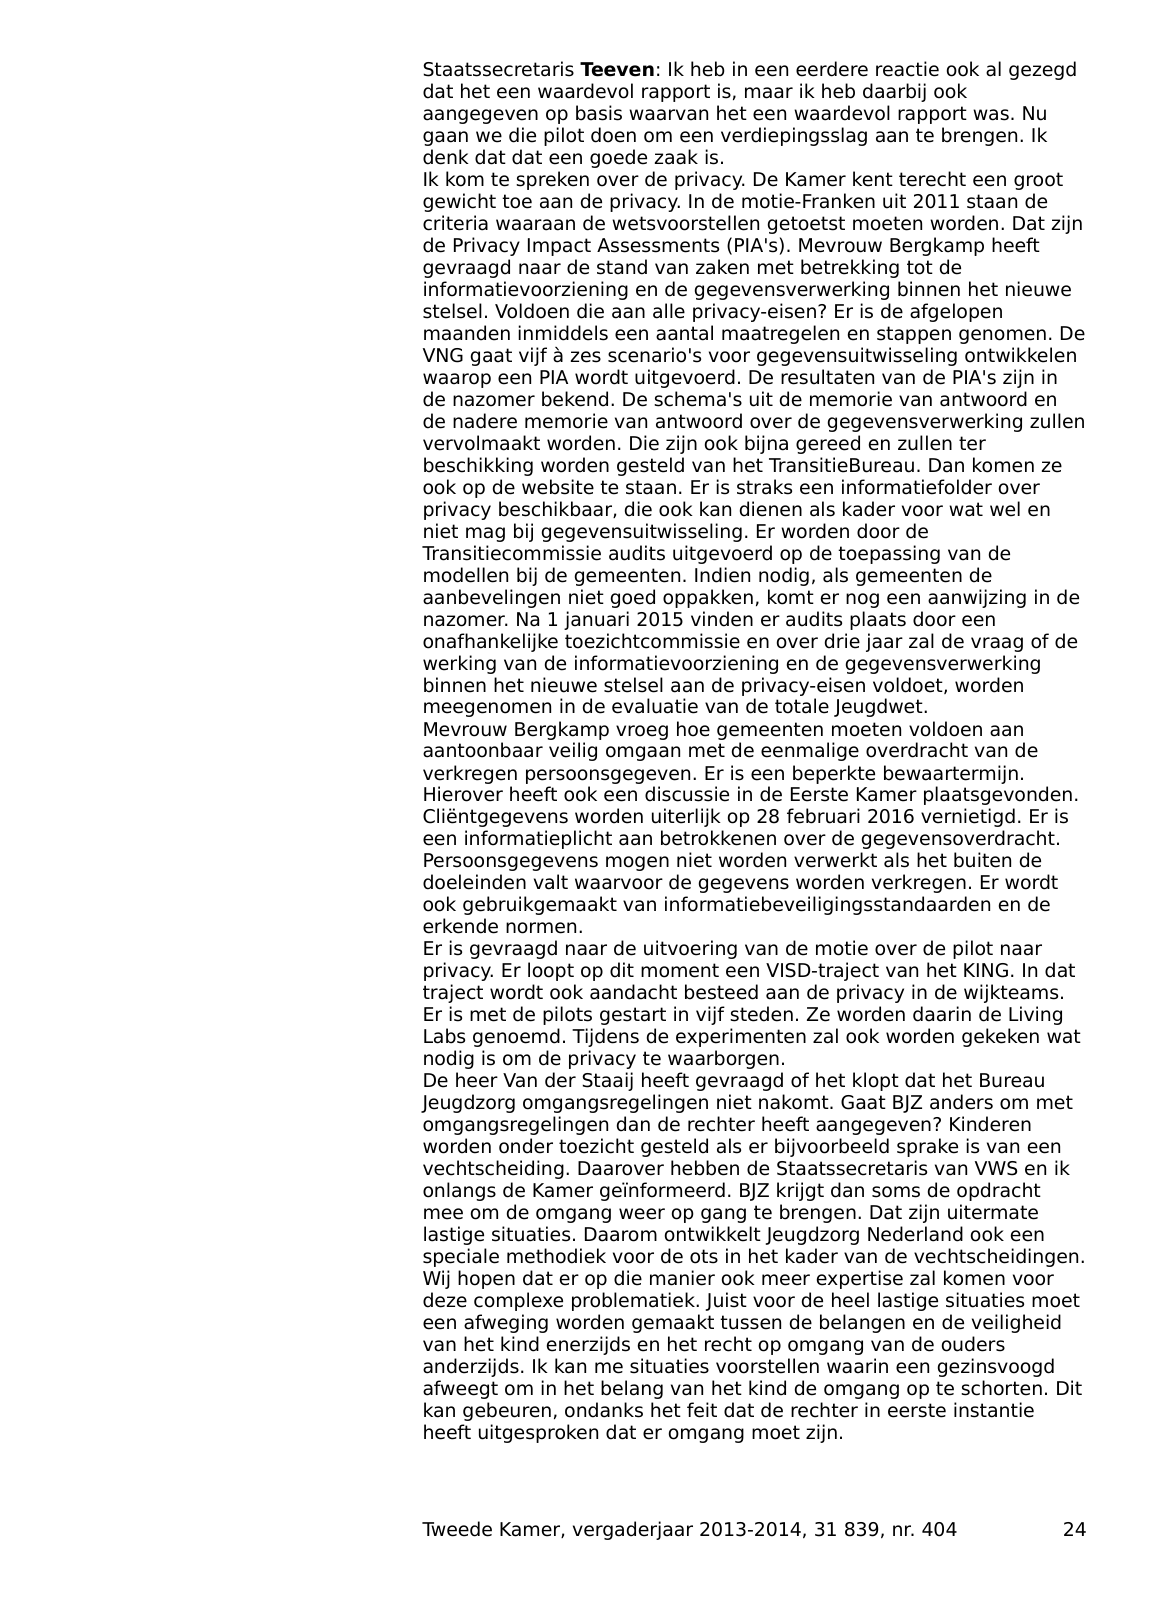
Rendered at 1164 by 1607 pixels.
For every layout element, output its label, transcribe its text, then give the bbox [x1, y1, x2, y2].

text Mevrouw Bergkamp vroeg hoe gemeenten moeten voldoen aan aantoonbaar veilig omgaan met de eenmalige overdracht van de verkregen persoonsgegeven. Er is een beperkte bewaartermijn. Hierover heeft ook een discussie in de Eerste Kamer plaatsgevonden. Cliëntgegevens worden uiterlijk op 28 februari 2016 vernietigd. Er is een informatieplicht aan betrokkenen over de gegevensoverdracht. Persoonsgegevens mogen niet worden verwerkt als het buiten de doeleinden valt waarvoor de gegevens worden verkregen. Er wordt ook gebruikgemaakt van informatiebeveiligingsstandaarden en de erkende normen. [422, 718, 1087, 938]
text Staatssecretaris Teeven: Ik heb in een eerdere reactie ook al gezegd dat het een waardevol rapport is, maar ik heb daarbij ook aangegeven op basis waarvan het een waardevol rapport was. Nu gaan we die pilot doen om een verdiepingsslag aan te brengen. Ik denk dat dat een goede zaak is. [422, 59, 1087, 169]
text De heer Van der Staaij heeft gevraagd of het klopt dat het Bureau Jeugdzorg omgangsregelingen niet nakomt. Gaat BJZ anders om met omgangsregelingen dan de rechter heeft aangegeven? Kinderen worden onder toezicht gesteld als er bijvoorbeeld sprake is van een vechtscheiding. Daarover hebben de Staatssecretaris van VWS en ik onlangs de Kamer geïnformeerd. BJZ krijgt dan soms de opdracht mee om de omgang weer op gang te brengen. Dat zijn uitermate lastige situaties. Daarom ontwikkelt Jeugdzorg Nederland ook een speciale methodiek voor de ots in het kader van de vechtscheidingen. Wij hopen dat er op die manier ook meer expertise zal komen voor deze complexe problematiek. Juist voor de heel lastige situaties moet een afweging worden gemaakt tussen de belangen en de veiligheid van het kind enerzijds en het recht op omgang van de ouders anderzijds. Ik kan me situaties voorstellen waarin een gezinsvoogd afweegt om in het belang van het kind de omgang op te schorten. Dit kan gebeuren, ondanks het feit dat de rechter in eerste instantie heeft uitgesproken dat er omgang moet zijn. [422, 1070, 1087, 1444]
text Ik kom te spreken over de privacy. De Kamer kent terecht een groot gewicht toe aan de privacy. In de motie-Franken uit 2011 staan de criteria waaraan de wetsvoorstellen getoetst moeten worden. Dat zijn de Privacy Impact Assessments (PIA's). Mevrouw Bergkamp heeft gevraagd naar de stand van zaken met betrekking tot de informatievoorziening en de gegevensverwerking binnen het nieuwe stelsel. Voldoen die aan alle privacy-eisen? Er is de afgelopen maanden inmiddels een aantal maatregelen en stappen genomen. De VNG gaat vijf à zes scenario's voor gegevensuitwisseling ontwikkelen waarop een PIA wordt uitgevoerd. De resultaten van de PIA's zijn in de nazomer bekend. De schema's uit de memorie van antwoord en de nadere memorie van antwoord over de gegevensverwerking zullen vervolmaakt worden. Die zijn ook bijna gereed en zullen ter beschikking worden gesteld van het TransitieBureau. Dan komen ze ook op de website te staan. Er is straks een informatiefolder over privacy beschikbaar, die ook kan dienen als kader voor wat wel en niet mag bij gegevensuitwisseling. Er worden door de Transitiecommissie audits uitgevoerd op de toepassing van de modellen bij de gemeenten. Indien nodig, als gemeenten de aanbevelingen niet goed oppakken, komt er nog een aanwijzing in de nazomer. Na 1 januari 2015 vinden er audits plaats door een onafhankelijke toezichtcommissie en over drie jaar zal de vraag of de werking van de informatievoorziening en de gegevensverwerking binnen het nieuwe stelsel aan de privacy-eisen voldoet, worden meegenomen in de evaluatie van de totale Jeugdwet. [422, 169, 1087, 718]
text Er is gevraagd naar de uitvoering van de motie over de pilot naar privacy. Er loopt op dit moment een VISD-traject van het KING. In dat traject wordt ook aandacht besteed aan de privacy in de wijkteams. Er is met de pilots gestart in vijf steden. Ze worden daarin de Living Labs genoemd. Tijdens de experimenten zal ook worden gekeken wat nodig is om de privacy te waarborgen. [422, 938, 1087, 1070]
